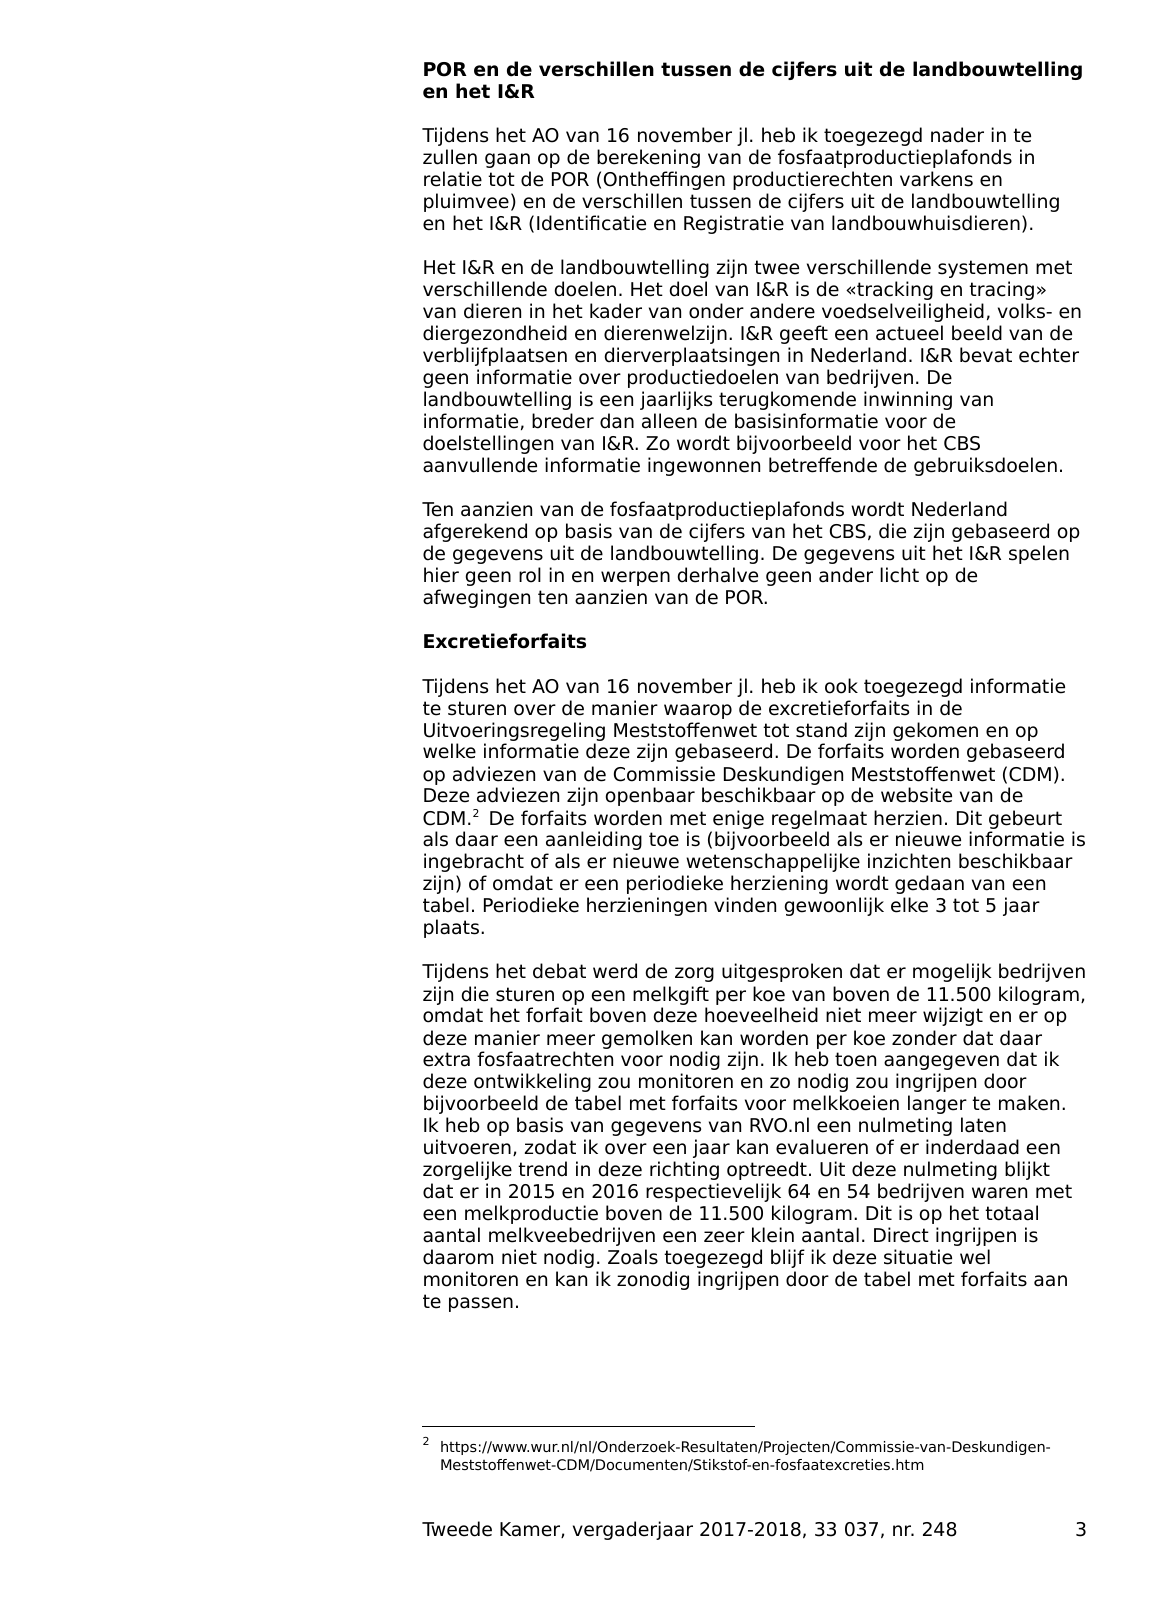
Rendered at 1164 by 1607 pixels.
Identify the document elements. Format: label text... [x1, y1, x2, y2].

text Tijdens het debat werd de zorg uitgesproken dat er mogelijk bedrijven zijn die sturen op een melkgift per koe van boven de 11.500 kilogram, omdat het forfait boven deze hoeveelheid niet meer wijzigt en er op deze manier meer gemolken kan worden per koe zonder dat daar extra fosfaatrechten voor nodig zijn. Ik heb toen aangegeven dat ik deze ontwikkeling zou monitoren en zo nodig zou ingrijpen door bijvoorbeeld de tabel met forfaits voor melkkoeien langer te maken. Ik heb op basis van gegevens van RVO.nl een nulmeting laten uitvoeren, zodat ik over een jaar kan evalueren of er inderdaad een zorgelijke trend in deze richting optreedt. Uit deze nulmeting blijkt dat er in 2015 en 2016 respectievelijk 64 en 54 bedrijven waren met een melkproductie boven de 11.500 kilogram. Dit is op het totaal aantal melkveebedrijven een zeer klein aantal. Direct ingrijpen is daarom niet nodig. Zoals toegezegd blijf ik deze situatie wel monitoren en kan ik zonodig ingrijpen door de tabel met forfaits aan te passen. [422, 961, 1087, 1313]
subtitle POR en de verschillen tussen de cijfers uit de landbouwtelling en het I&R [422, 59, 1087, 103]
text Tijdens het AO van 16 november jl. heb ik toegezegd nader in te zullen gaan op de berekening van de fosfaatproductieplafonds in relatie tot de POR (Ontheffingen productierechten varkens en pluimvee) en de verschillen tussen de cijfers uit de landbouwtelling en het I&R (Identificatie en Registratie van landbouwhuisdieren). [422, 125, 1087, 235]
text Het I&R en de landbouwtelling zijn twee verschillende systemen met verschillende doelen. Het doel van I&R is de «tracking en tracing» van dieren in het kader van onder andere voedselveiligheid, volks- en diergezondheid en dierenwelzijn. I&R geeft een actueel beeld van de verblijfplaatsen en dierverplaatsingen in Nederland. I&R bevat echter geen informatie over productiedoelen van bedrijven. De landbouwtelling is een jaarlijks terugkomende inwinning van informatie, breder dan alleen de basisinformatie voor de doelstellingen van I&R. Zo wordt bijvoorbeeld voor het CBS aanvullende informatie ingewonnen betreffende de gebruiksdoelen. [422, 257, 1087, 477]
text Tijdens het AO van 16 november jl. heb ik ook toegezegd informatie te sturen over de manier waarop de excretieforfaits in de Uitvoeringsregeling Meststoffenwet tot stand zijn gekomen en op welke informatie deze zijn gebaseerd. De forfaits worden gebaseerd op adviezen van de Commissie Deskundigen Meststoffenwet (CDM). Deze adviezen zijn openbaar beschikbaar op de website van de CDM. De forfaits worden met enige regelmaat herzien. Dit gebeurt als daar een aanleiding toe is (bijvoorbeeld als er nieuwe informatie is ingebracht of als er nieuwe wetenschappelijke inzichten beschikbaar zijn) of omdat er een periodieke herziening wordt gedaan van een tabel. Periodieke herzieningen vinden gewoonlijk elke 3 tot 5 jaar plaats. [422, 676, 1087, 939]
text https://www.wur.nl/nl/Onderzoek-Resultaten/Projecten/Commissie-van-Deskundigen-Meststoffenwet-CDM/Documenten/Stikstof-en-fosfaatexcreties.htm [422, 1435, 1087, 1474]
subtitle Excretieforfaits [422, 631, 1087, 653]
text Ten aanzien van de fosfaatproductieplafonds wordt Nederland afgerekend op basis van de cijfers van het CBS, die zijn gebaseerd op de gegevens uit de landbouwtelling. De gegevens uit het I&R spelen hier geen rol in en werpen derhalve geen ander licht op de afwegingen ten aanzien van de POR. [422, 499, 1087, 609]
